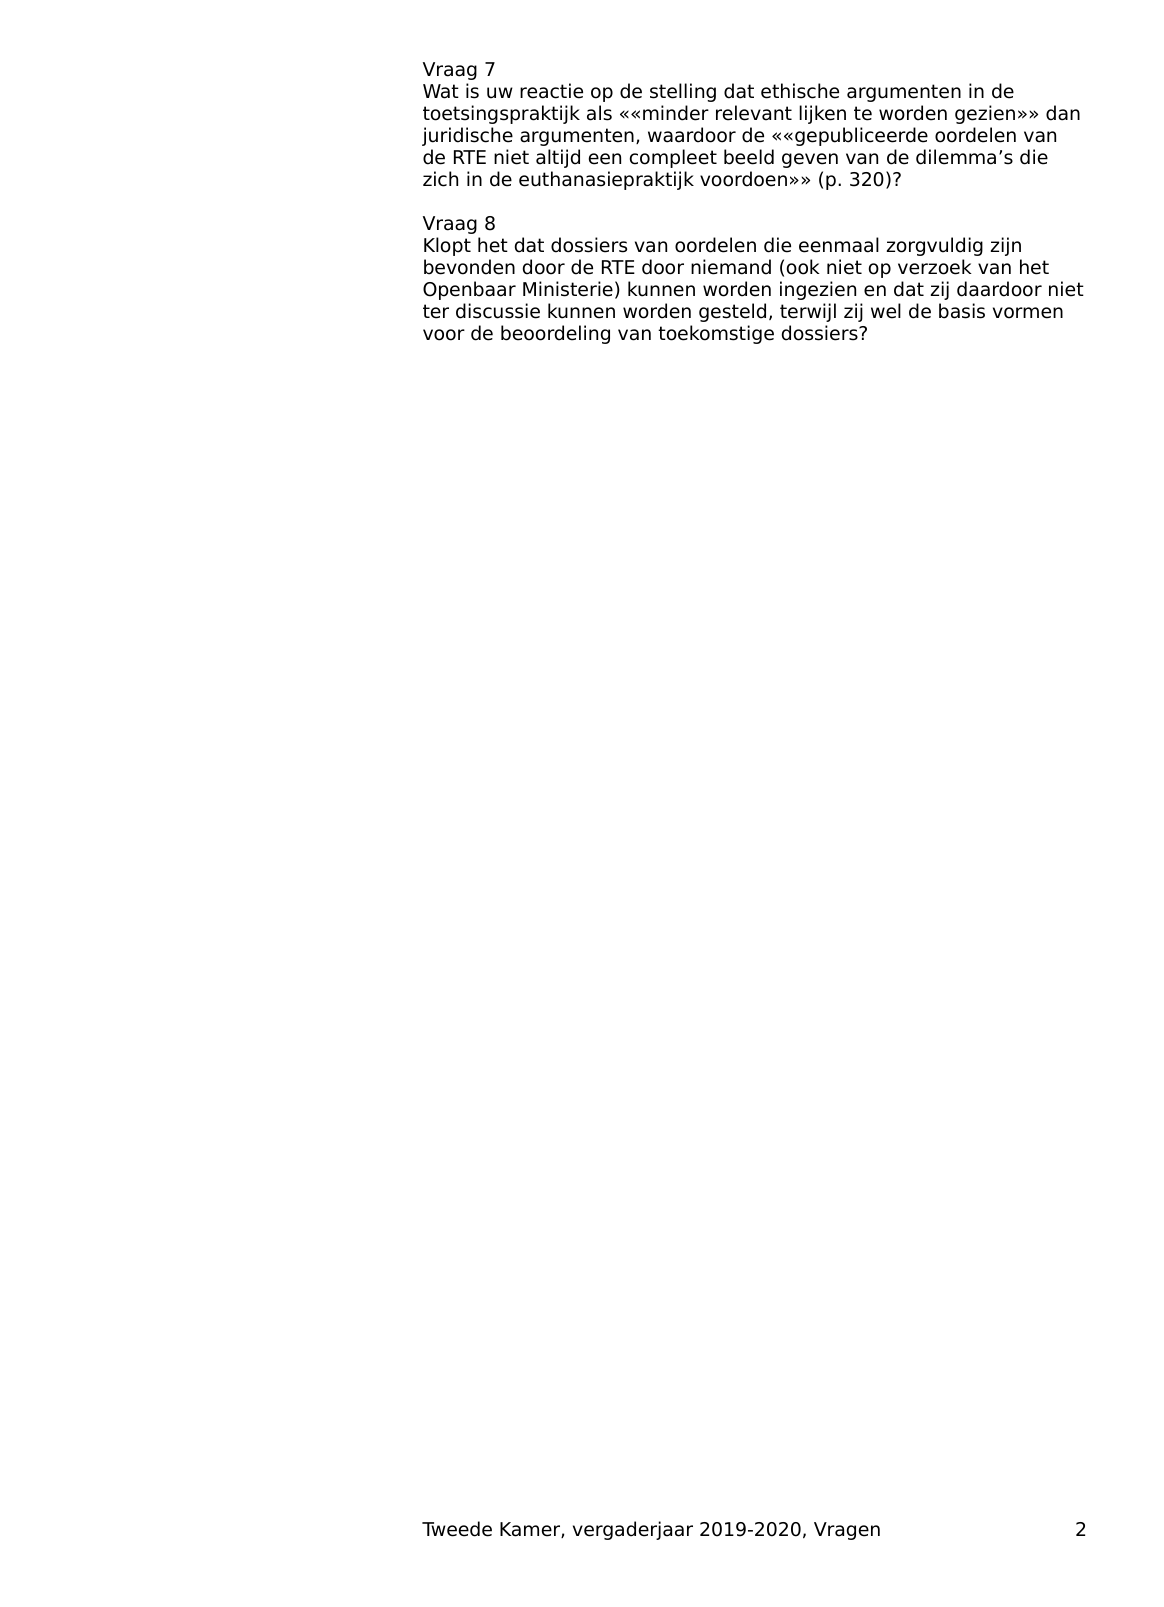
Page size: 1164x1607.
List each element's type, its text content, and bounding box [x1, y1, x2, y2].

text Vraag 8 [422, 213, 1087, 235]
text Wat is uw reactie op de stelling dat ethische argumenten in de toetsingspraktijk als ««minder relevant lijken te worden gezien»» dan juridische argumenten, waardoor de ««gepubliceerde oordelen van de RTE niet altijd een compleet beeld geven van de dilemma’s die zich in de euthanasiepraktijk voordoen»» (p. 320)? [422, 81, 1087, 191]
text Vraag 7 [422, 59, 1087, 81]
text Klopt het dat dossiers van oordelen die eenmaal zorgvuldig zijn bevonden door de RTE door niemand (ook niet op verzoek van het Openbaar Ministerie) kunnen worden ingezien en dat zij daardoor niet ter discussie kunnen worden gesteld, terwijl zij wel de basis vormen voor de beoordeling van toekomstige dossiers? [422, 235, 1087, 345]
